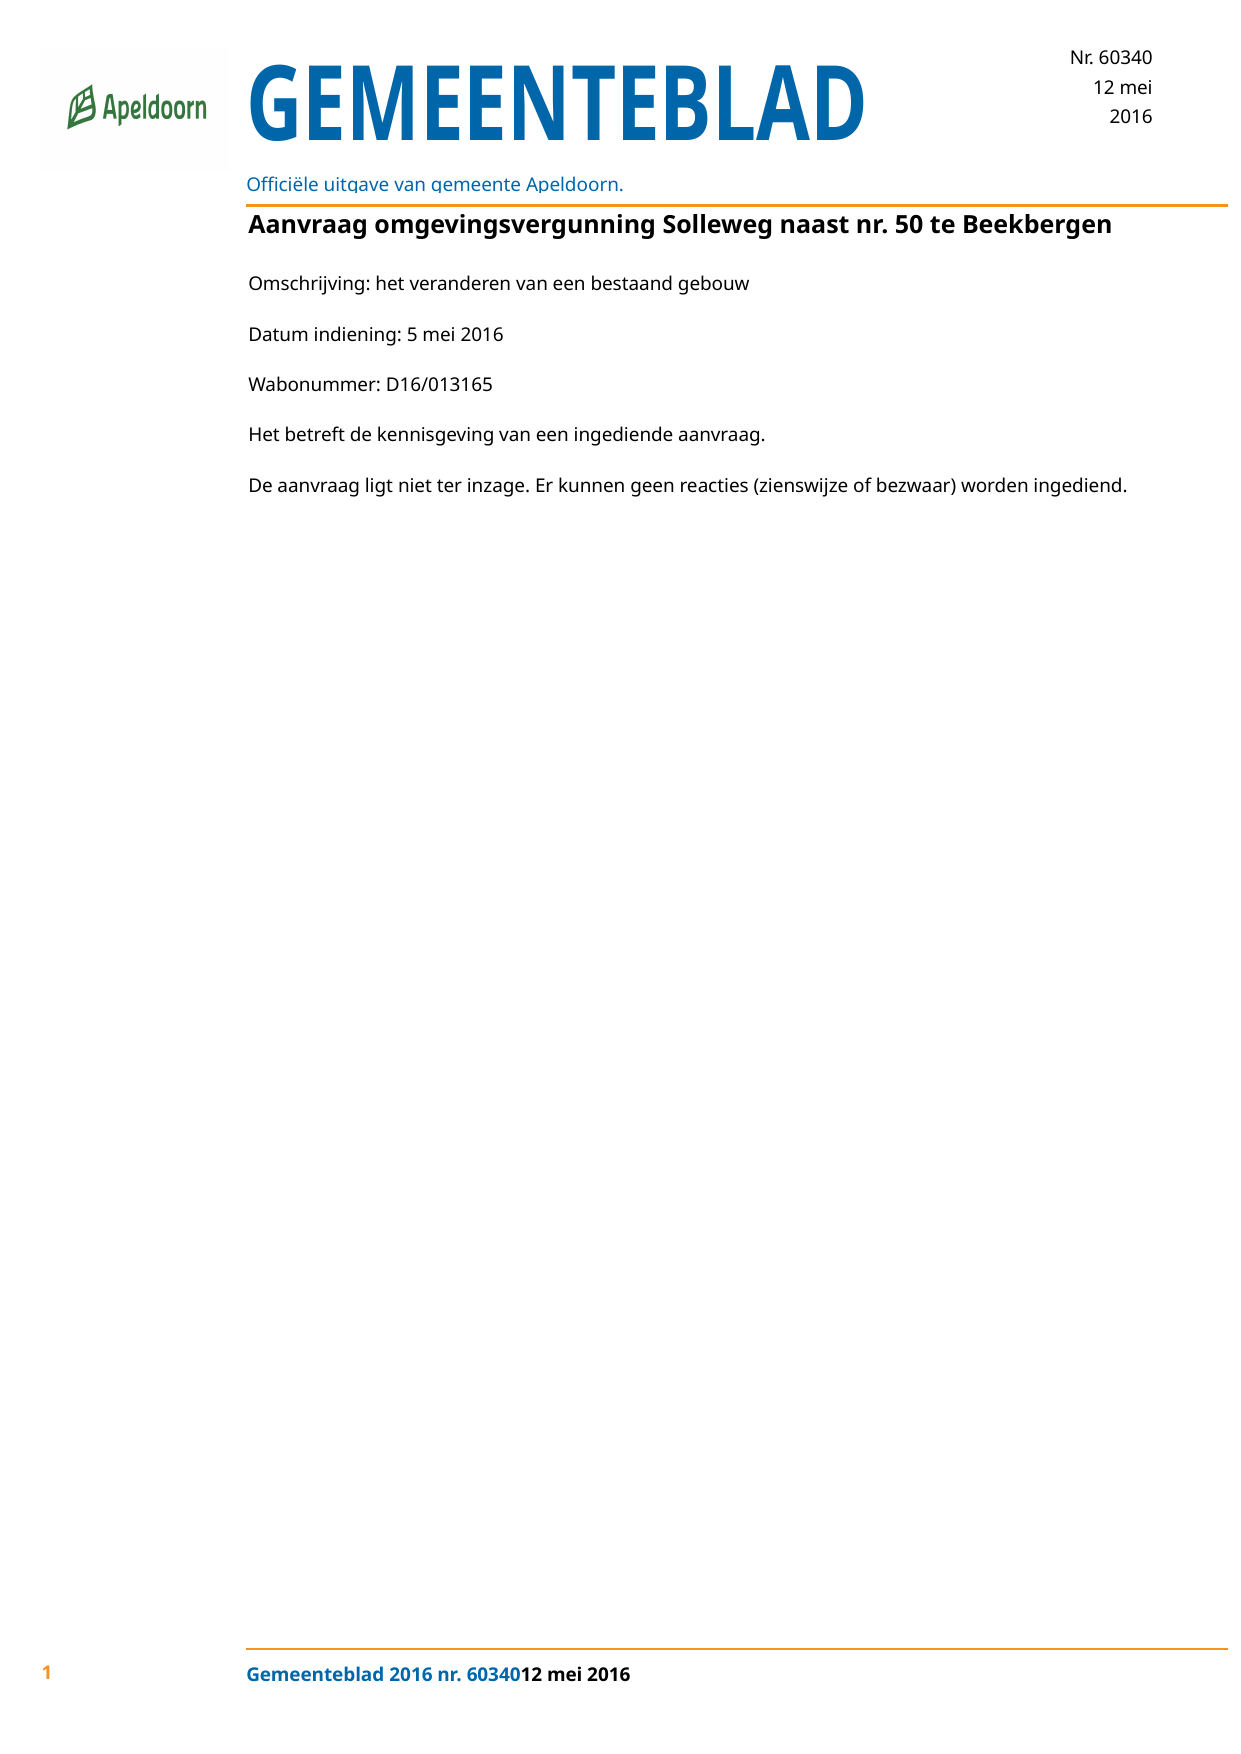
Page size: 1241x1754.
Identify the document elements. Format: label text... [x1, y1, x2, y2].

text Het betreft de kennisgeving van een ingediende aanvraag. [248, 422, 1152, 447]
text Datum indiening: 5 mei 2016 [248, 321, 1152, 346]
text Aanvraag omgevingsvergunning Solleweg naast nr. 50 te Beekbergen [248, 207, 1152, 241]
text De aanvraag ligt niet ter inzage. Er kunnen geen reacties (zienswijze of bezwaar) worden ingediend. [248, 472, 1152, 498]
text Omschrijving: het veranderen van een bestaand gebouw [248, 270, 1152, 296]
text Wabonummer: D16/013165 [248, 371, 1152, 397]
picture [41, 47, 231, 172]
